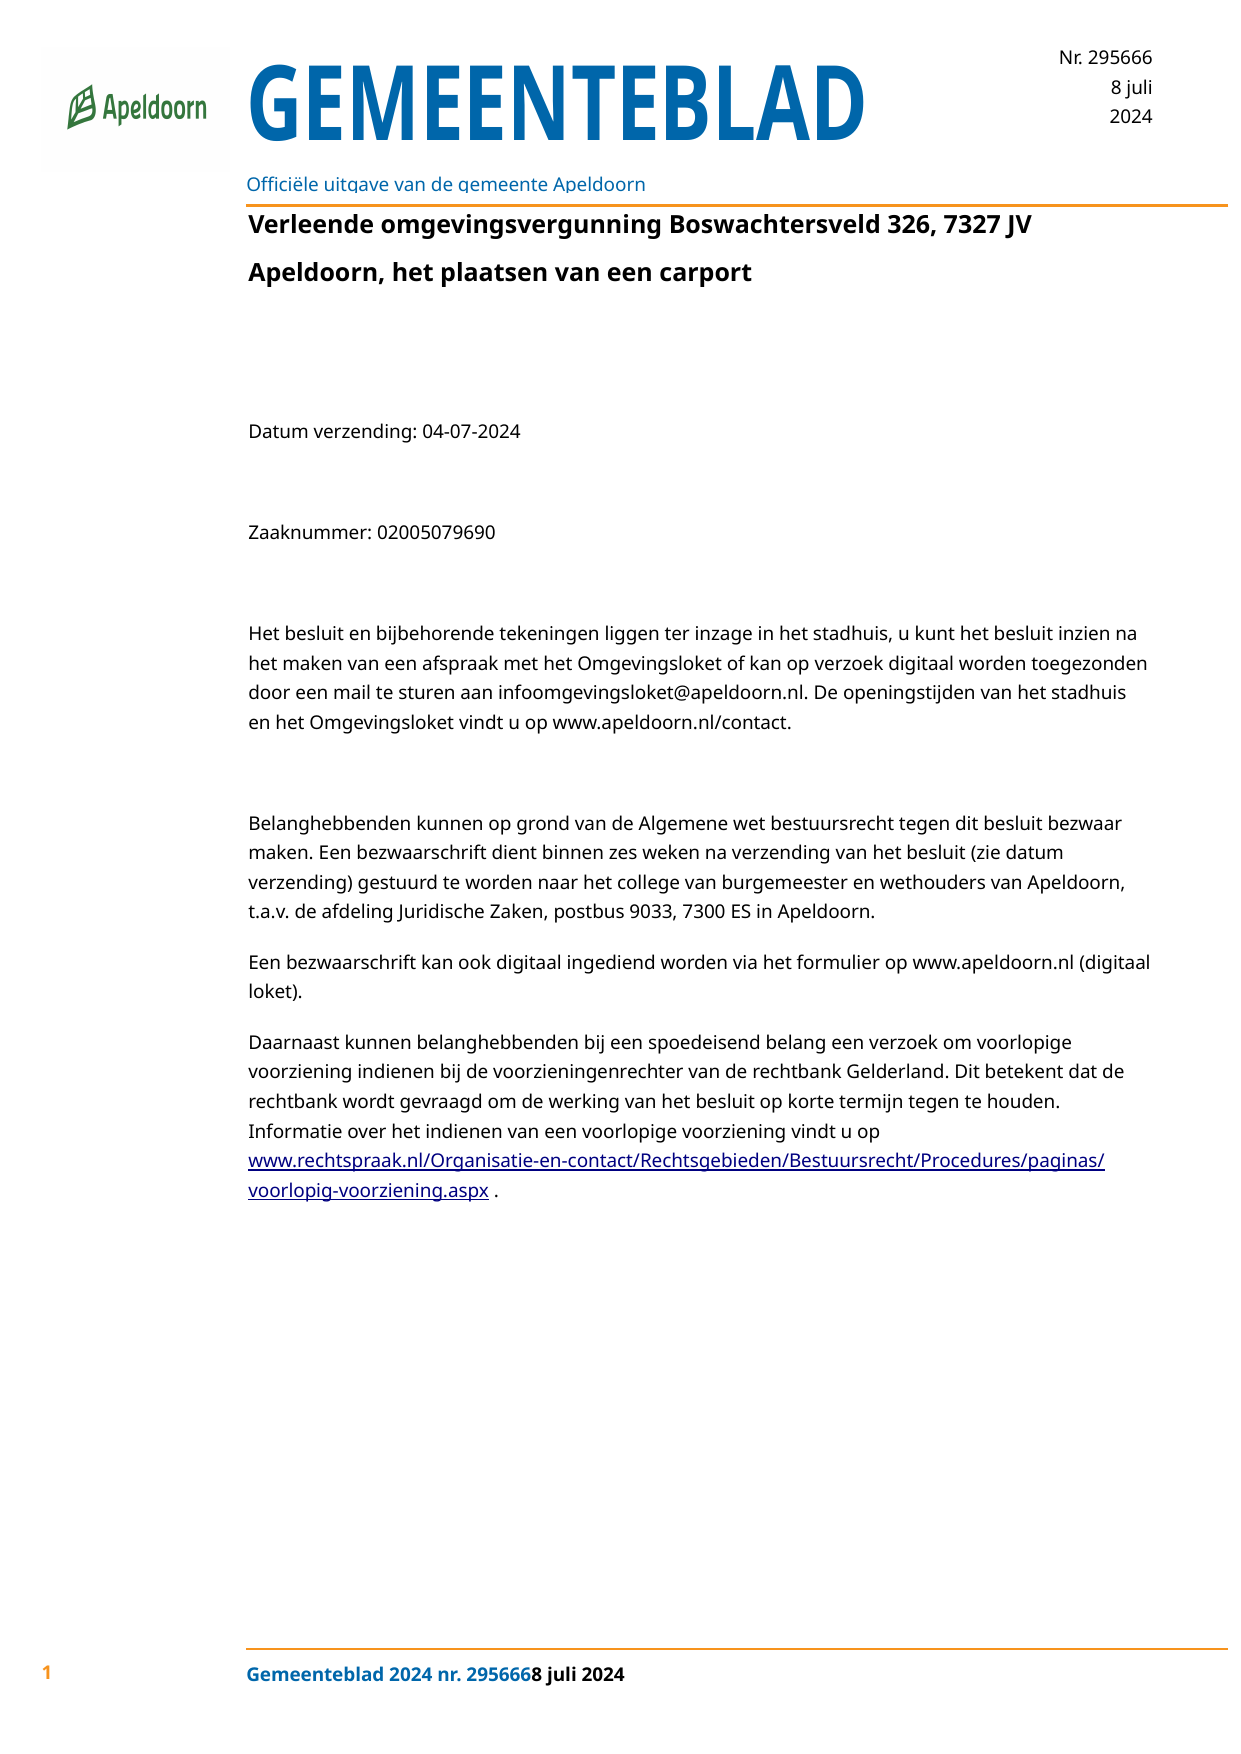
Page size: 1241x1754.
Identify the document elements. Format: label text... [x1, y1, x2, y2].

picture [41, 47, 231, 172]
text Verleende omgevingsvergunning Boswachtersveld 326, 7327 JV Apeldoorn, het plaatsen van een carport [248, 207, 1152, 288]
text Zaaknummer: 02005079690 [248, 519, 1152, 545]
text Het besluit en bijbehorende tekeningen liggen ter inzage in het stadhuis, u kunt het besluit inzien na het maken van een afspraak met het Omgevingsloket of kan op verzoek digitaal worden toegezonden door een mail te sturen aan infoomgevingsloket@apeldoorn.nl. De openingstijden van het stadhuis en het Omgevingsloket vindt u op www.apeldoorn.nl/contact. [248, 620, 1152, 735]
text Daarnaast kunnen belanghebbenden bij een spoedeisend belang een verzoek om voorlopige voorziening indienen bij de voorzieningenrechter van de rechtbank Gelderland. Dit betekent dat de rechtbank wordt gevraagd om de werking van het besluit op korte termijn tegen te houden. Informatie over het indienen van een voorlopige voorziening vindt u op www.rechtspraak.nl/Organisatie-en-contact/Rechtsgebieden/Bestuursrecht/Procedures/paginas/voorlopig-voorziening.aspx . [248, 1029, 1152, 1203]
text Datum verzending: 04-07-2024 [248, 419, 1152, 444]
text Belanghebbenden kunnen op grond van de Algemene wet bestuursrecht tegen dit besluit bezwaar maken. Een bezwaarschrift dient binnen zes weken na verzending van het besluit (zie datum verzending) gestuurd te worden naar het college van burgemeester en wethouders van Apeldoorn, t.a.v. de afdeling Juridische Zaken, postbus 9033, 7300 ES in Apeldoorn. [248, 810, 1152, 924]
text Een bezwaarschrift kan ook digitaal ingediend worden via het formulier op www.apeldoorn.nl (digitaal loket). [248, 949, 1152, 1004]
